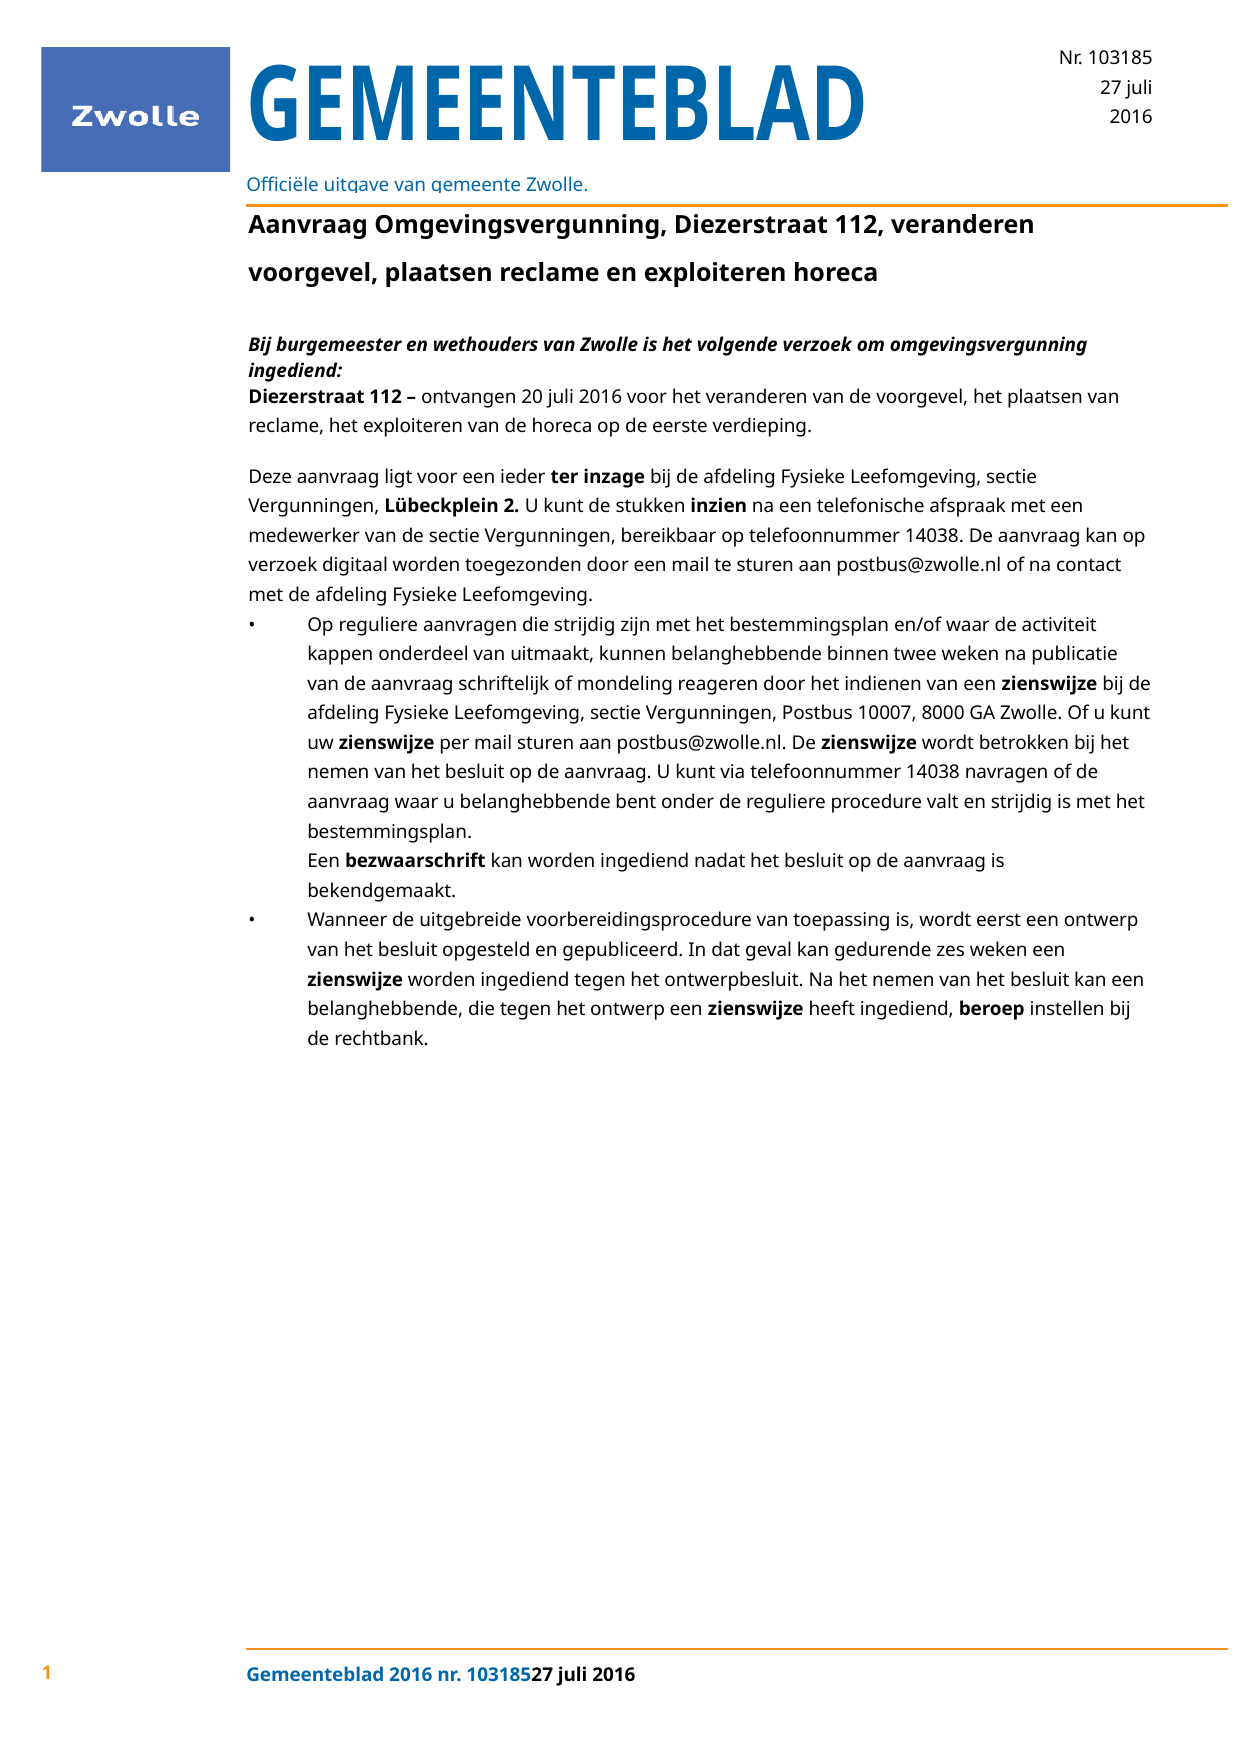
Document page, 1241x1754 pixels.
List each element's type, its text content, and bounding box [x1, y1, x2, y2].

text Aanvraag Omgevingsvergunning, Diezerstraat 112, veranderen voorgevel, plaatsen reclame en exploiteren horeca [248, 207, 1152, 288]
picture [41, 47, 231, 172]
list Wanneer de uitgebreide voorbereidingsprocedure van toepassing is, wordt eerst een ontwerp van het besluit opgesteld en gepubliceerd. In dat geval kan gedurende zes weken een zienswijze worden ingediend tegen het ontwerpbesluit. Na het nemen van het besluit kan een belanghebbende, die tegen het ontwerp een zienswijze heeft ingediend, beroep instellen bij de rechtbank. [248, 907, 1152, 1051]
list Een bezwaarschrift kan worden ingediend nadat het besluit op de aanvraag is bekendgemaakt. [248, 847, 1152, 903]
text Deze aanvraag ligt voor een ieder ter inzage bij de afdeling Fysieke Leefomgeving, sectie Vergunningen, Lübeckplein 2. U kunt de stukken inzien na een telefonische afspraak met een medewerker van de sectie Vergunningen, bereikbaar op telefoonnummer 14038. De aanvraag kan op verzoek digitaal worden toegezonden door een mail te sturen aan postbus@zwolle.nl of na contact met de afdeling Fysieke Leefomgeving. [248, 463, 1152, 607]
list Op reguliere aanvragen die strijdig zijn met het bestemmingsplan en/of waar de activiteit kappen onderdeel van uitmaakt, kunnen belanghebbende binnen twee weken na publicatie van de aanvraag schriftelijk of mondeling reageren door het indienen van een zienswijze bij de afdeling Fysieke Leefomgeving, sectie Vergunningen, Postbus 10007, 8000 GA Zwolle. Of u kunt uw zienswijze per mail sturen aan postbus@zwolle.nl. De zienswijze wordt betrokken bij het nemen van het besluit op de aanvraag. U kunt via telefoonnummer 14038 navragen of de aanvraag waar u belanghebbende bent onder de reguliere procedure valt en strijdig is met het bestemmingsplan. [248, 611, 1152, 844]
text Bij burgemeester en wethouders van Zwolle is het volgende verzoek om omgevingsvergunning ingediend: [248, 331, 1152, 383]
text Diezerstraat 112 – ontvangen 20 juli 2016 voor het veranderen van de voorgevel, het plaatsen van reclame, het exploiteren van de horeca op de eerste verdieping. [248, 383, 1152, 438]
